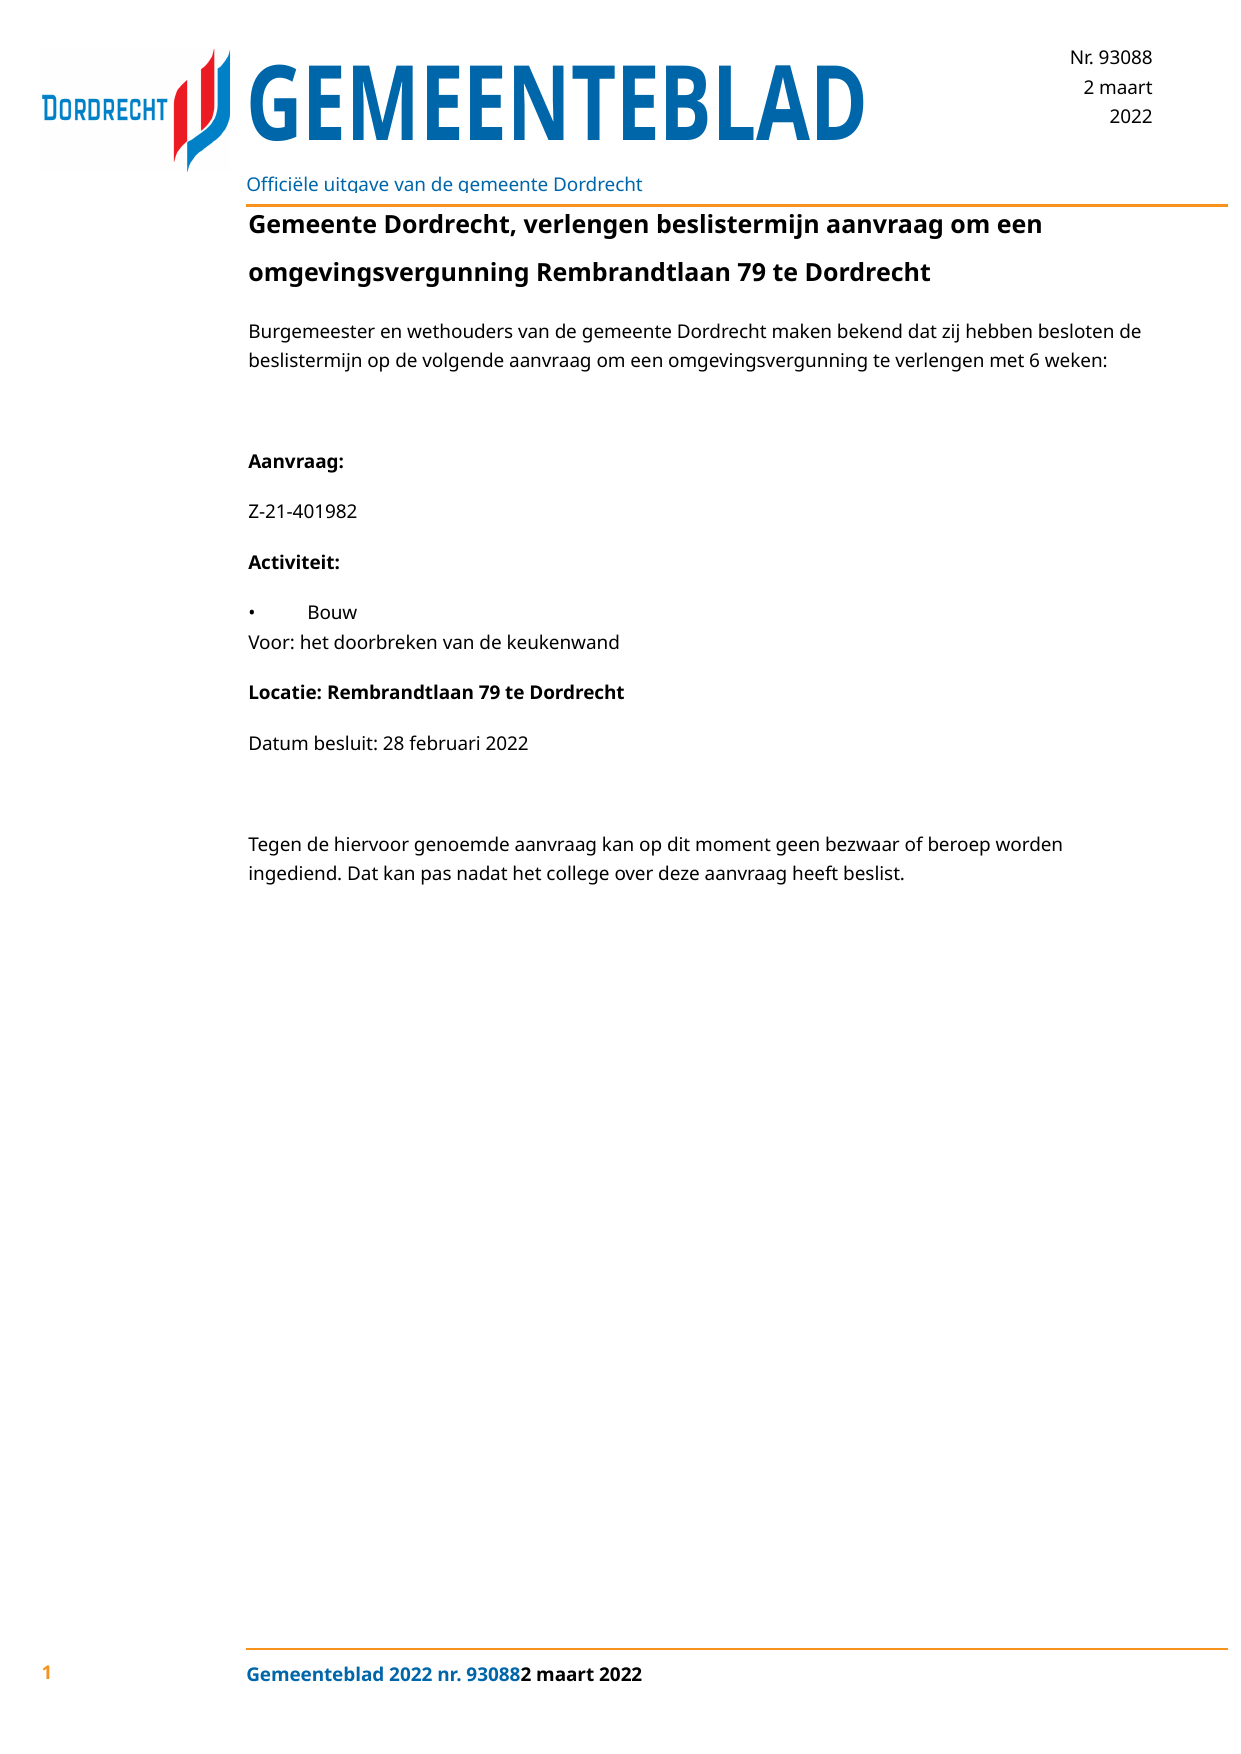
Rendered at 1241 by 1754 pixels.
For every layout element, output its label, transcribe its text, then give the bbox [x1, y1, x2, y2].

text Gemeente Dordrecht, verlengen beslistermijn aanvraag om een omgevingsvergunning Rembrandtlaan 79 te Dordrecht [248, 207, 1152, 288]
text Z-21-401982 [248, 499, 1152, 524]
text Activiteit: [248, 549, 1152, 575]
text Tegen de hiervoor genoemde aanvraag kan op dit moment geen bezwaar of beroep worden ingediend. Dat kan pas nadat het college over deze aanvraag heeft beslist. [248, 831, 1152, 886]
text Datum besluit: 28 februari 2022 [248, 730, 1152, 756]
text Locatie: Rembrandtlaan 79 te Dordrecht [248, 679, 1152, 705]
text Aanvraag: [248, 448, 1152, 474]
list Bouw [248, 599, 1152, 625]
text Voor: het doorbreken van de keukenwand [248, 629, 1152, 655]
picture [41, 47, 231, 172]
text Burgemeester en wethouders van de gemeente Dordrecht maken bekend dat zij hebben besloten de beslistermijn op de volgende aanvraag om een omgevingsvergunning te verlengen met 6 weken: [248, 318, 1152, 373]
